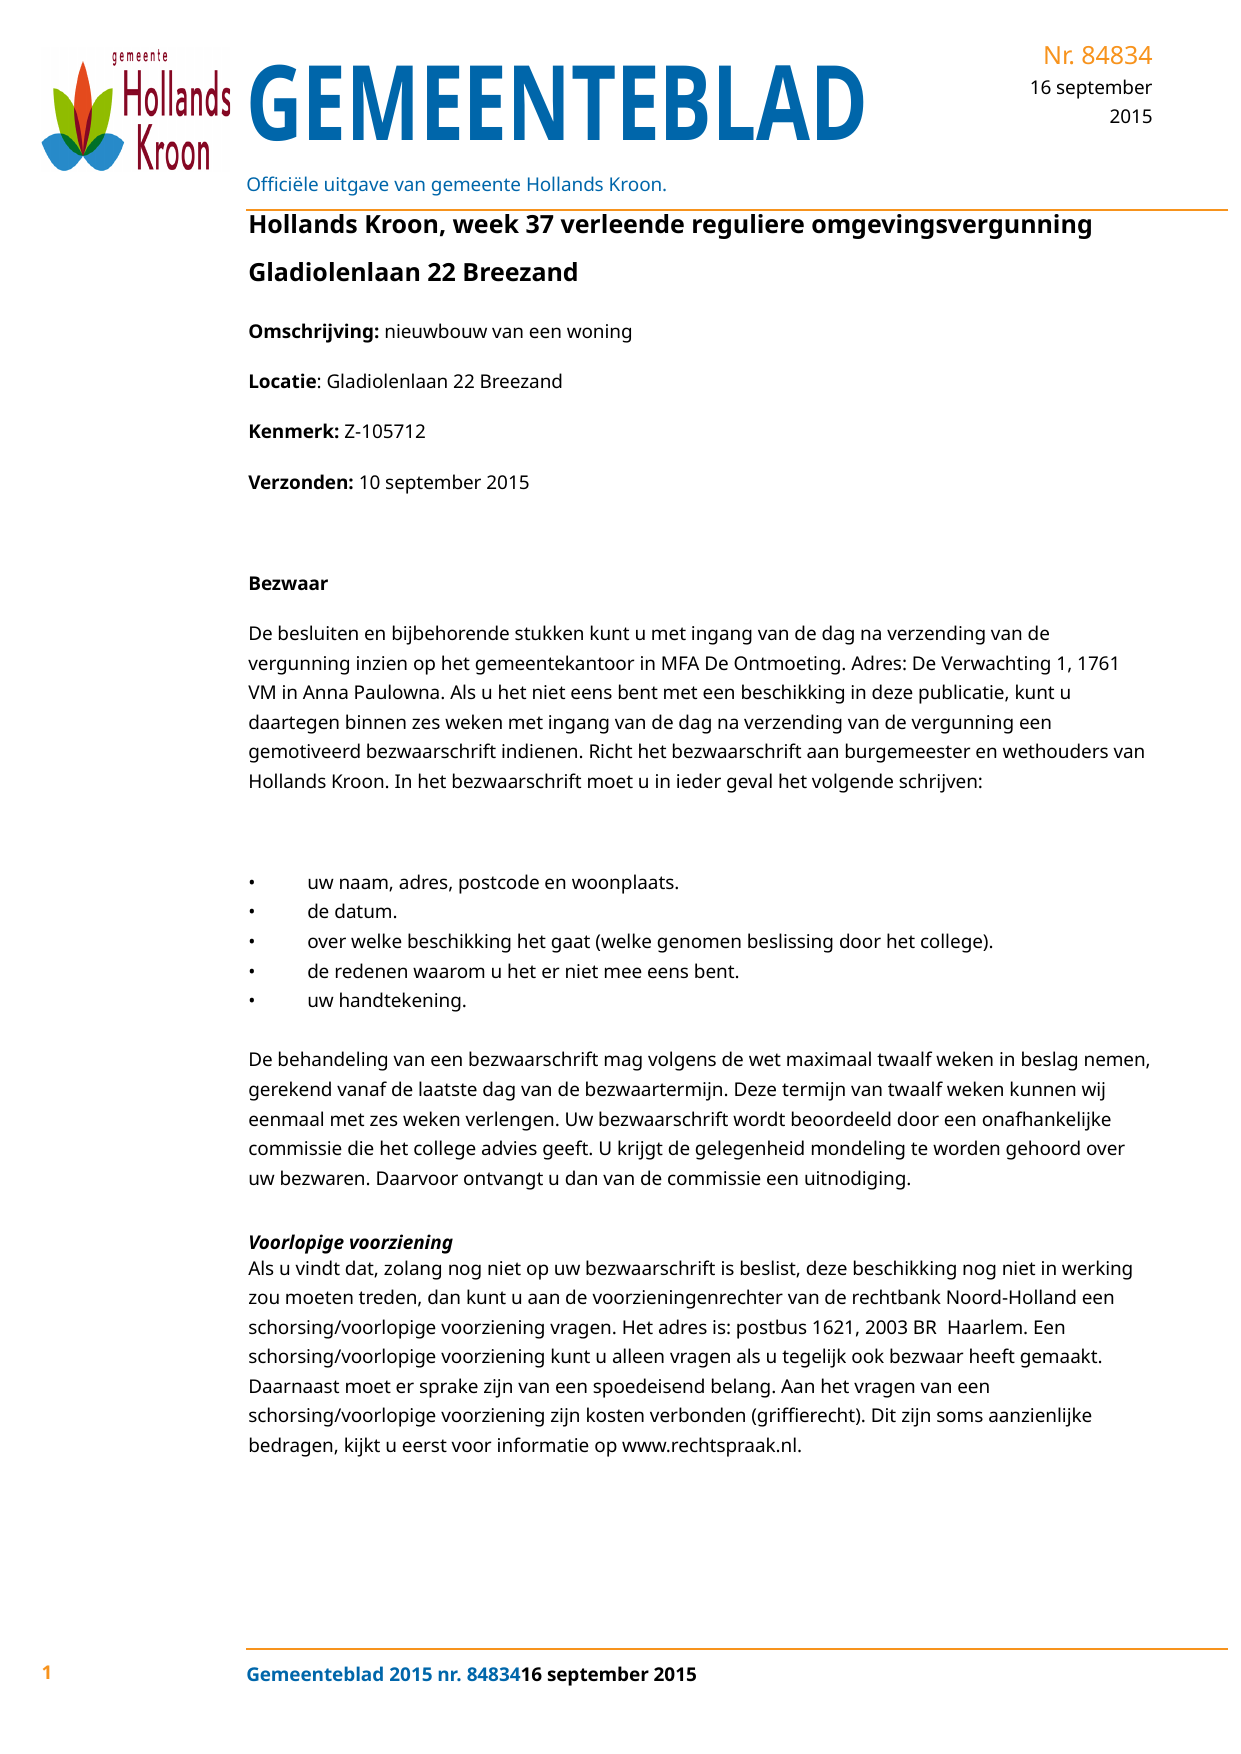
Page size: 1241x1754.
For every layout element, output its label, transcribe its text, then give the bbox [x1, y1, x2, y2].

list de datum. [248, 899, 1152, 924]
text Verzonden: 10 september 2015 [248, 469, 1152, 495]
text Als u vindt dat, zolang nog niet op uw bezwaarschrift is beslist, deze beschikking nog niet in werking zou moeten treden, dan kunt u aan de voorzieningenrechter van de rechtbank Noord-Holland een schorsing/voorlopige voorziening vragen. Het adres is: postbus 1621, 2003 BR Haarlem. Een schorsing/voorlopige voorziening kunt u alleen vragen als u tegelijk ook bezwaar heeft gemaakt. Daarnaast moet er sprake zijn van een spoedeisend belang. Aan het vragen van een schorsing/voorlopige voorziening zijn kosten verbonden (griffierecht). Dit zijn soms aanzienlijke bedragen, kijkt u eerst voor informatie op www.rechtspraak.nl. [248, 1255, 1152, 1458]
text Kenmerk: Z-105712 [248, 419, 1152, 444]
text Bezwaar [248, 570, 1152, 596]
text De besluiten en bijbehorende stukken kunt u met ingang van de dag na verzending van de vergunning inzien op het gemeentekantoor in MFA De Ontmoeting. Adres: De Verwachting 1, 1761 VM in Anna Paulowna. Als u het niet eens bent met een beschikking in deze publicatie, kunt u daartegen binnen zes weken met ingang van de dag na verzending van de vergunning een gemotiveerd bezwaarschrift indienen. Richt het bezwaarschrift aan burgemeester en wethouders van Hollands Kroon. In het bezwaarschrift moet u in ieder geval het volgende schrijven: [248, 620, 1152, 794]
text Locatie: Gladiolenlaan 22 Breezand [248, 368, 1152, 394]
list over welke beschikking het gaat (welke genomen beslissing door het college). [248, 928, 1152, 954]
list uw naam, adres, postcode en woonplaats. [248, 869, 1152, 895]
picture [41, 47, 231, 172]
text Omschrijving: nieuwbouw van een woning [248, 318, 1152, 344]
text De behandeling van een bezwaarschrift mag volgens de wet maximaal twaalf weken in beslag nemen, gerekend vanaf de laatste dag van de bezwaartermijn. Deze termijn van twaalf weken kunnen wij eenmaal met zes weken verlengen. Uw bezwaarschrift wordt beoordeeld door een onafhankelijke commissie die het college advies geeft. U krijgt de gelegenheid mondeling te worden gehoord over uw bezwaren. Daarvoor ontvangt u dan van de commissie een uitnodiging. [248, 1047, 1152, 1191]
text Hollands Kroon, week 37 verleende reguliere omgevingsvergunning Gladiolenlaan 22 Breezand [248, 211, 1152, 288]
list uw handtekening. [248, 987, 1152, 1013]
text Voorlopige voorziening [248, 1229, 1152, 1255]
list de redenen waarom u het er niet mee eens bent. [248, 958, 1152, 984]
